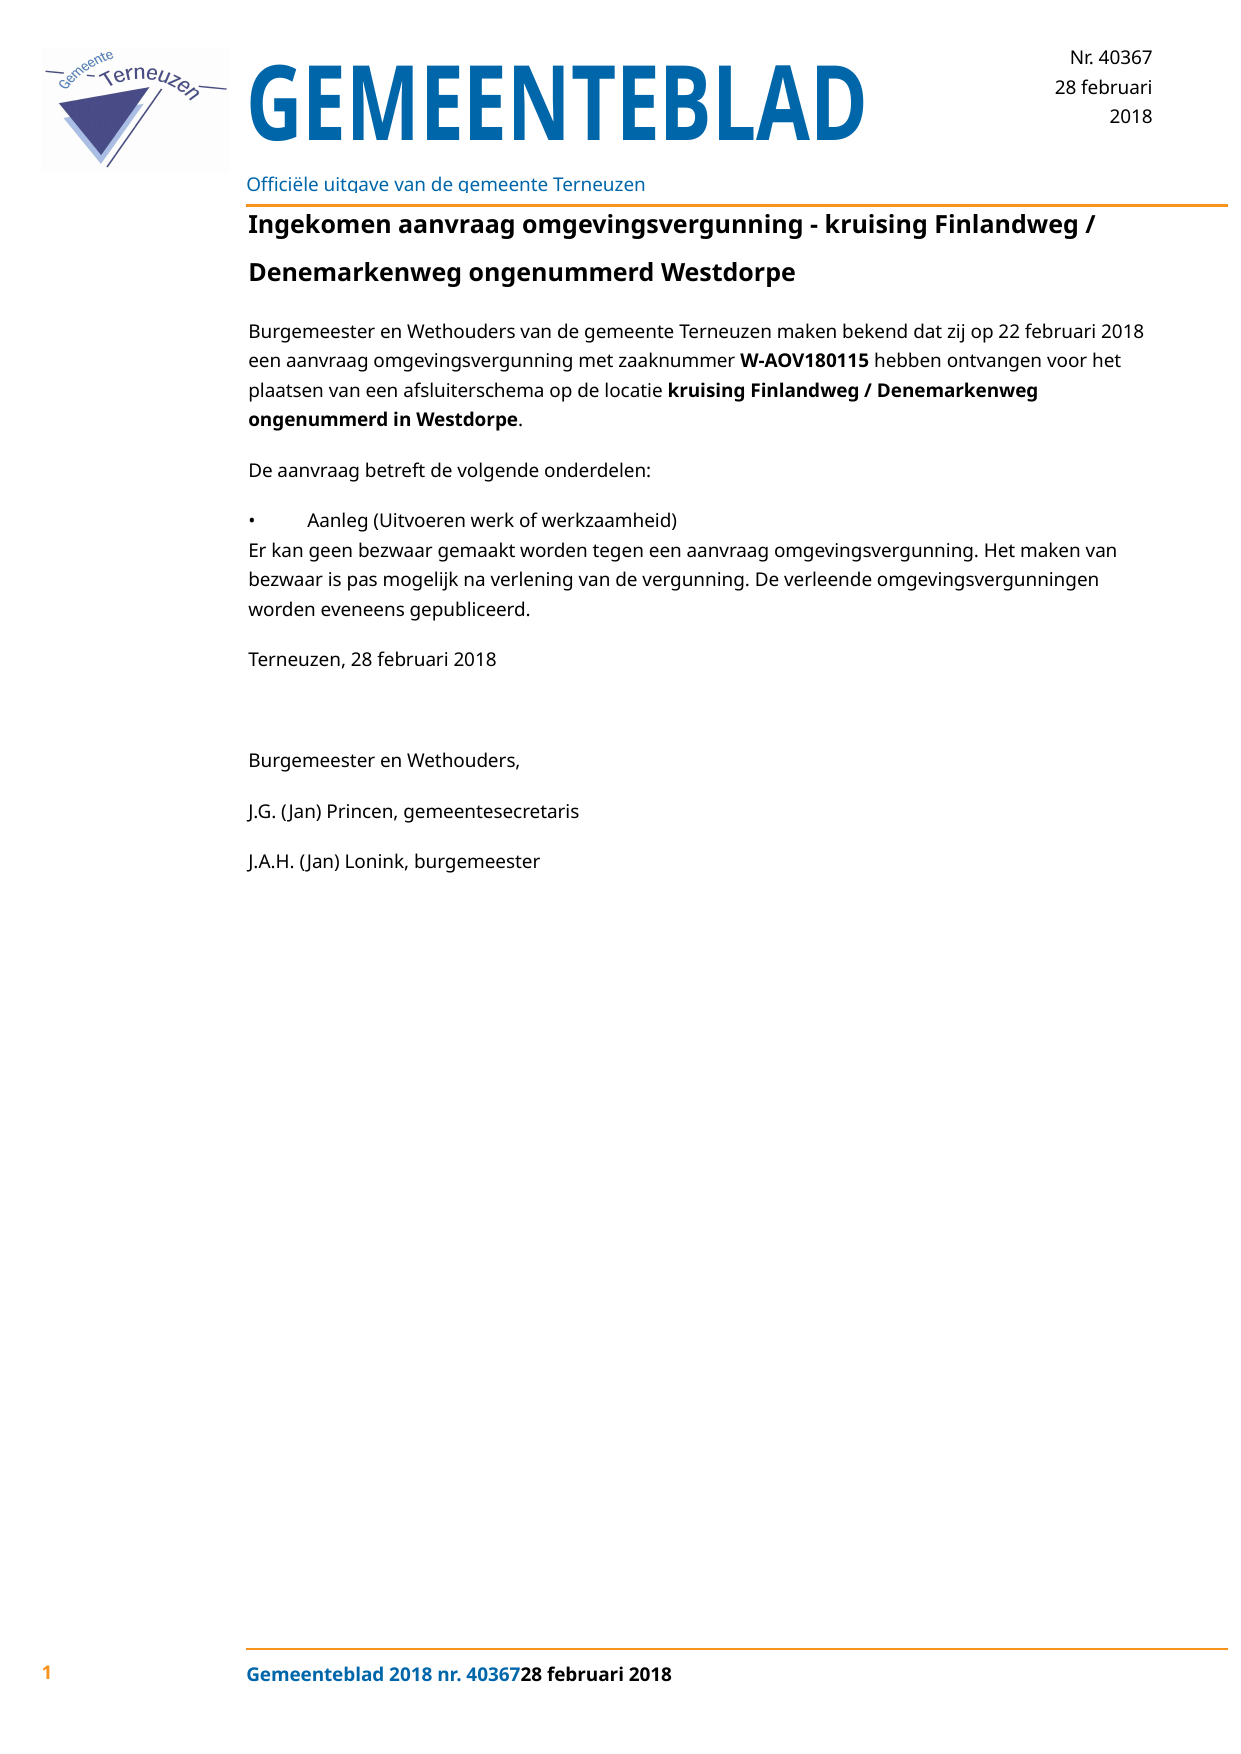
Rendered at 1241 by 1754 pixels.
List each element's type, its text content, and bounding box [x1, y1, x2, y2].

list Aanleg (Uitvoeren werk of werkzaamheid) [248, 507, 1152, 533]
text De aanvraag betreft de volgende onderdelen: [248, 457, 1152, 483]
text Burgemeester en Wethouders, [248, 747, 1152, 773]
text Burgemeester en Wethouders van de gemeente Terneuzen maken bekend dat zij op 22 februari 2018 een aanvraag omgevingsvergunning met zaaknummer W-AOV180115 hebben ontvangen voor het plaatsen van een afsluiterschema op de locatie kruising Finlandweg / Denemarkenweg ongenummerd in Westdorpe. [248, 318, 1152, 432]
text Terneuzen, 28 februari 2018 [248, 647, 1152, 672]
text Ingekomen aanvraag omgevingsvergunning - kruising Finlandweg / Denemarkenweg ongenummerd Westdorpe [248, 207, 1152, 288]
text Er kan geen bezwaar gemaakt worden tegen een aanvraag omgevingsvergunning. Het maken van bezwaar is pas mogelijk na verlening van de vergunning. De verleende omgevingsvergunningen worden eveneens gepubliceerd. [248, 537, 1152, 622]
text J.G. (Jan) Princen, gemeentesecretaris [248, 798, 1152, 824]
picture [41, 47, 231, 172]
text J.A.H. (Jan) Lonink, burgemeester [248, 848, 1152, 874]
